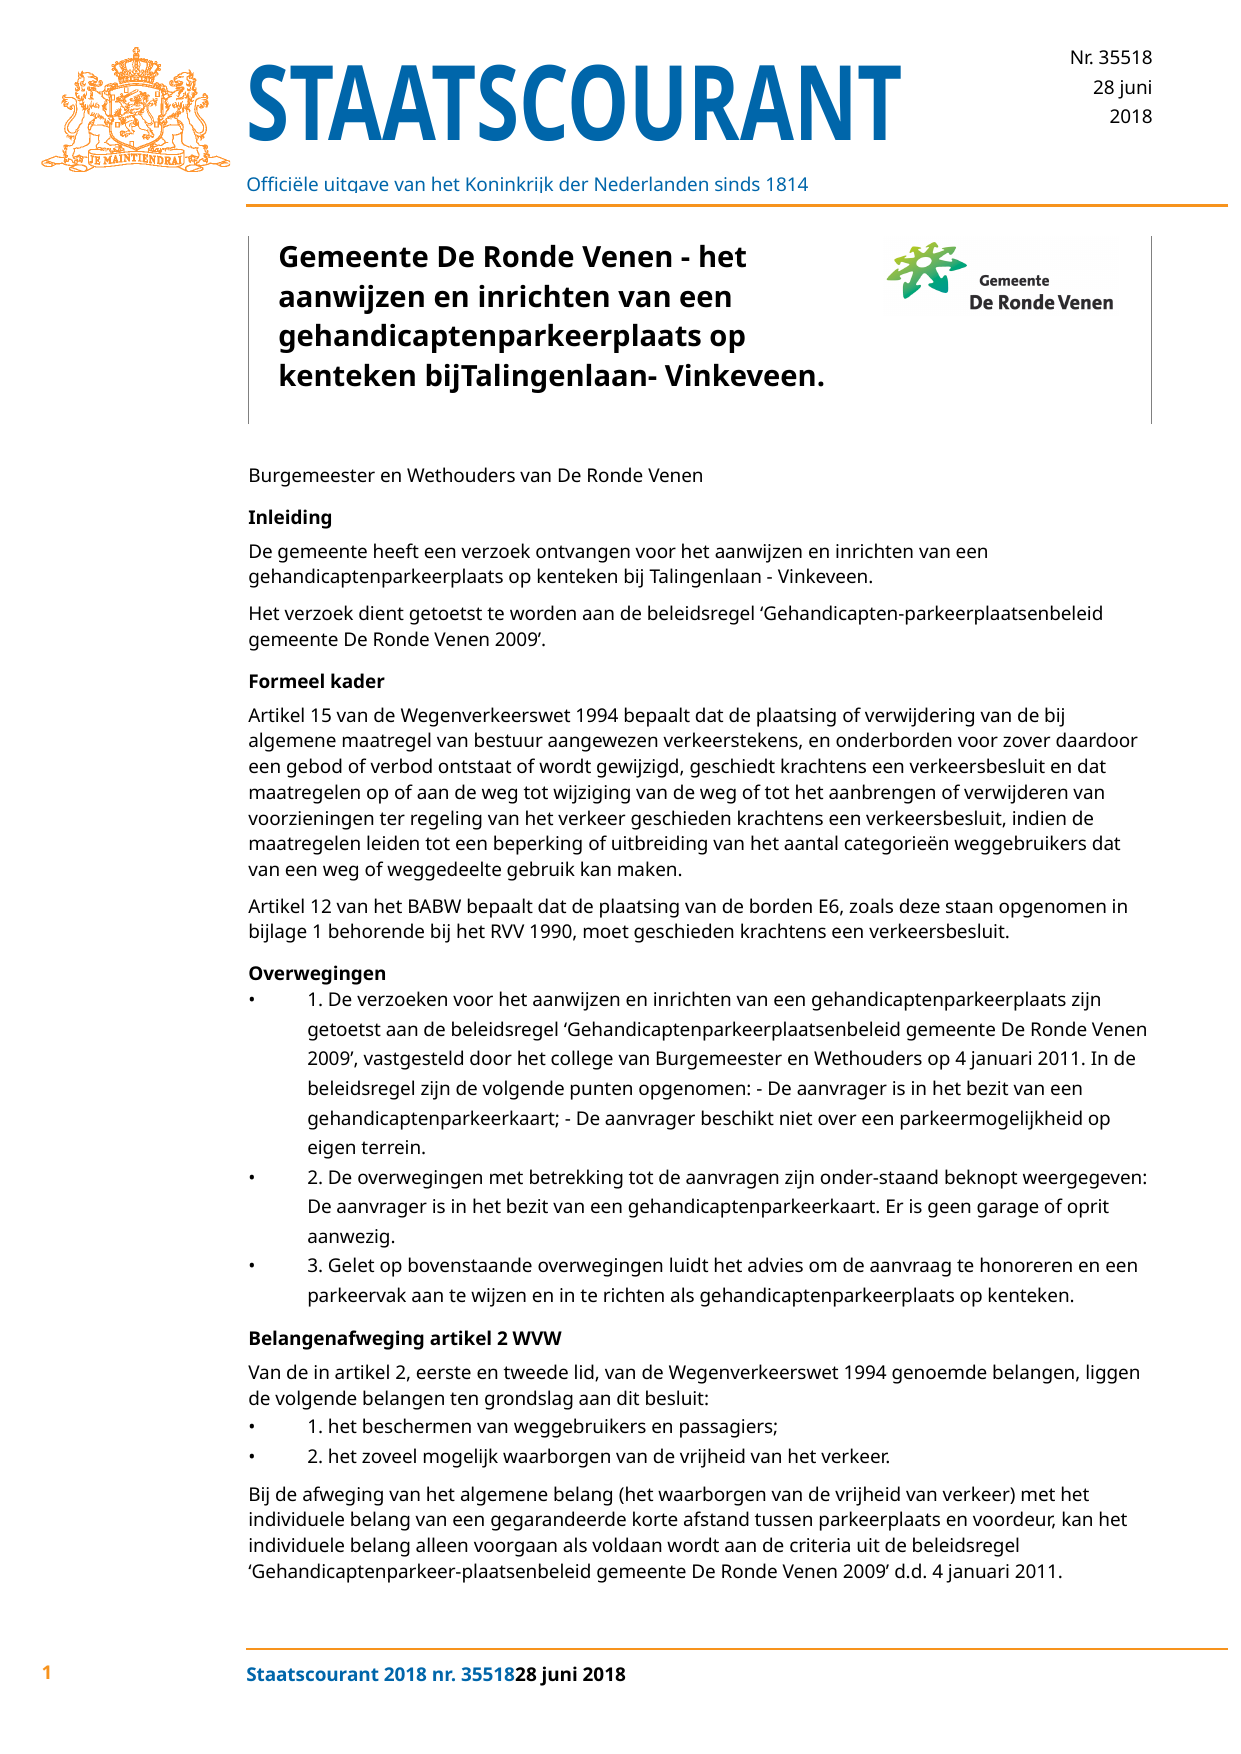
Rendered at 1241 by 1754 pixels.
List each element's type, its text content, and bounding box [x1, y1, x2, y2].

list 3. Gelet op bovenstaande overwegingen luidt het advies om de aanvraag te honoreren en een parkeervak aan te wijzen en in te richten als gehandicaptenparkeerplaats op kenteken. [248, 1253, 1152, 1308]
picture [882, 236, 1119, 316]
text Artikel 12 van het BABW bepaalt dat de plaatsing van de borden E6, zoals deze staan opgenomen in bijlage 1 behorende bij het RVV 1990, moet geschieden krachtens een verkeersbesluit. [248, 893, 1152, 944]
list 1. het beschermen van weggebruikers en passagiers; [248, 1413, 1152, 1439]
text Van de in artikel 2, eerste en tweede lid, van de Wegenverkeerswet 1994 genoemde belangen, liggen de volgende belangen ten grondslag aan dit besluit: [248, 1359, 1152, 1411]
table_header Gemeente De Ronde Venen - het aanwijzen en inrichten van een gehandicaptenparkeerplaats op kenteken bijTalingenlaan- Vinkeveen. [249, 236, 850, 424]
text Artikel 15 van de Wegenverkeerswet 1994 bepaalt dat de plaatsing of verwijdering van de bij algemene maatregel van bestuur aangewezen verkeerstekens, en onderborden voor zover daardoor een gebod of verbod ontstaat of wordt gewijzigd, geschiedt krachtens een verkeersbesluit en dat maatregelen op of aan de weg tot wijziging van de weg of tot het aanbrengen of verwijderen van voorzieningen ter regeling van het verkeer geschieden krachtens een verkeersbesluit, indien de maatregelen leiden tot een beperking of uitbreiding van het aantal categorieën weggebruikers dat van een weg of weggedeelte gebruik kan maken. [248, 702, 1152, 882]
text Burgemeester en Wethouders van De Ronde Venen [248, 462, 1152, 488]
text Bij de afweging van het algemene belang (het waarborgen van de vrijheid van verkeer) met het individuele belang van een gegarandeerde korte afstand tussen parkeerplaats en voordeur, kan het individuele belang alleen voorgaan als voldaan wordt aan de criteria uit de beleidsregel ‘Gehandicaptenparkeer-plaatsenbeleid gemeente De Ronde Venen 2009’ d.d. 4 januari 2011. [248, 1481, 1152, 1584]
text Het verzoek dient getoetst te worden aan de beleidsregel ‘Gehandicapten-parkeerplaatsenbeleid gemeente De Ronde Venen 2009’. [248, 600, 1152, 652]
list 2. De overwegingen met betrekking tot de aanvragen zijn onder-staand beknopt weergegeven: De aanvrager is in het bezit van een gehandicaptenparkeerkaart. Er is geen garage of oprit aanwezig. [248, 1164, 1152, 1249]
table_header [850, 236, 1151, 424]
text Overwegingen [248, 961, 1152, 986]
text Formeel kader [248, 668, 1152, 694]
list 1. De verzoeken voor het aanwijzen en inrichten van een gehandicaptenparkeerplaats zijn getoetst aan de beleidsregel ‘Gehandicaptenparkeerplaatsenbeleid gemeente De Ronde Venen 2009’, vastgesteld door het college van Burgemeester en Wethouders op 4 januari 2011. In de beleidsregel zijn de volgende punten opgenomen: - De aanvrager is in het bezit van een gehandicaptenparkeerkaart; - De aanvrager beschikt niet over een parkeermogelijkheid op eigen terrein. [248, 986, 1152, 1160]
list 2. het zoveel mogelijk waarborgen van de vrijheid van het verkeer. [248, 1443, 1152, 1469]
text De gemeente heeft een verzoek ontvangen voor het aanwijzen en inrichten van een gehandicaptenparkeerplaats op kenteken bij Talingenlaan - Vinkeveen. [248, 538, 1152, 589]
text Belangenafweging artikel 2 WVW [248, 1325, 1152, 1351]
picture [41, 47, 231, 172]
text Inleiding [248, 504, 1152, 529]
